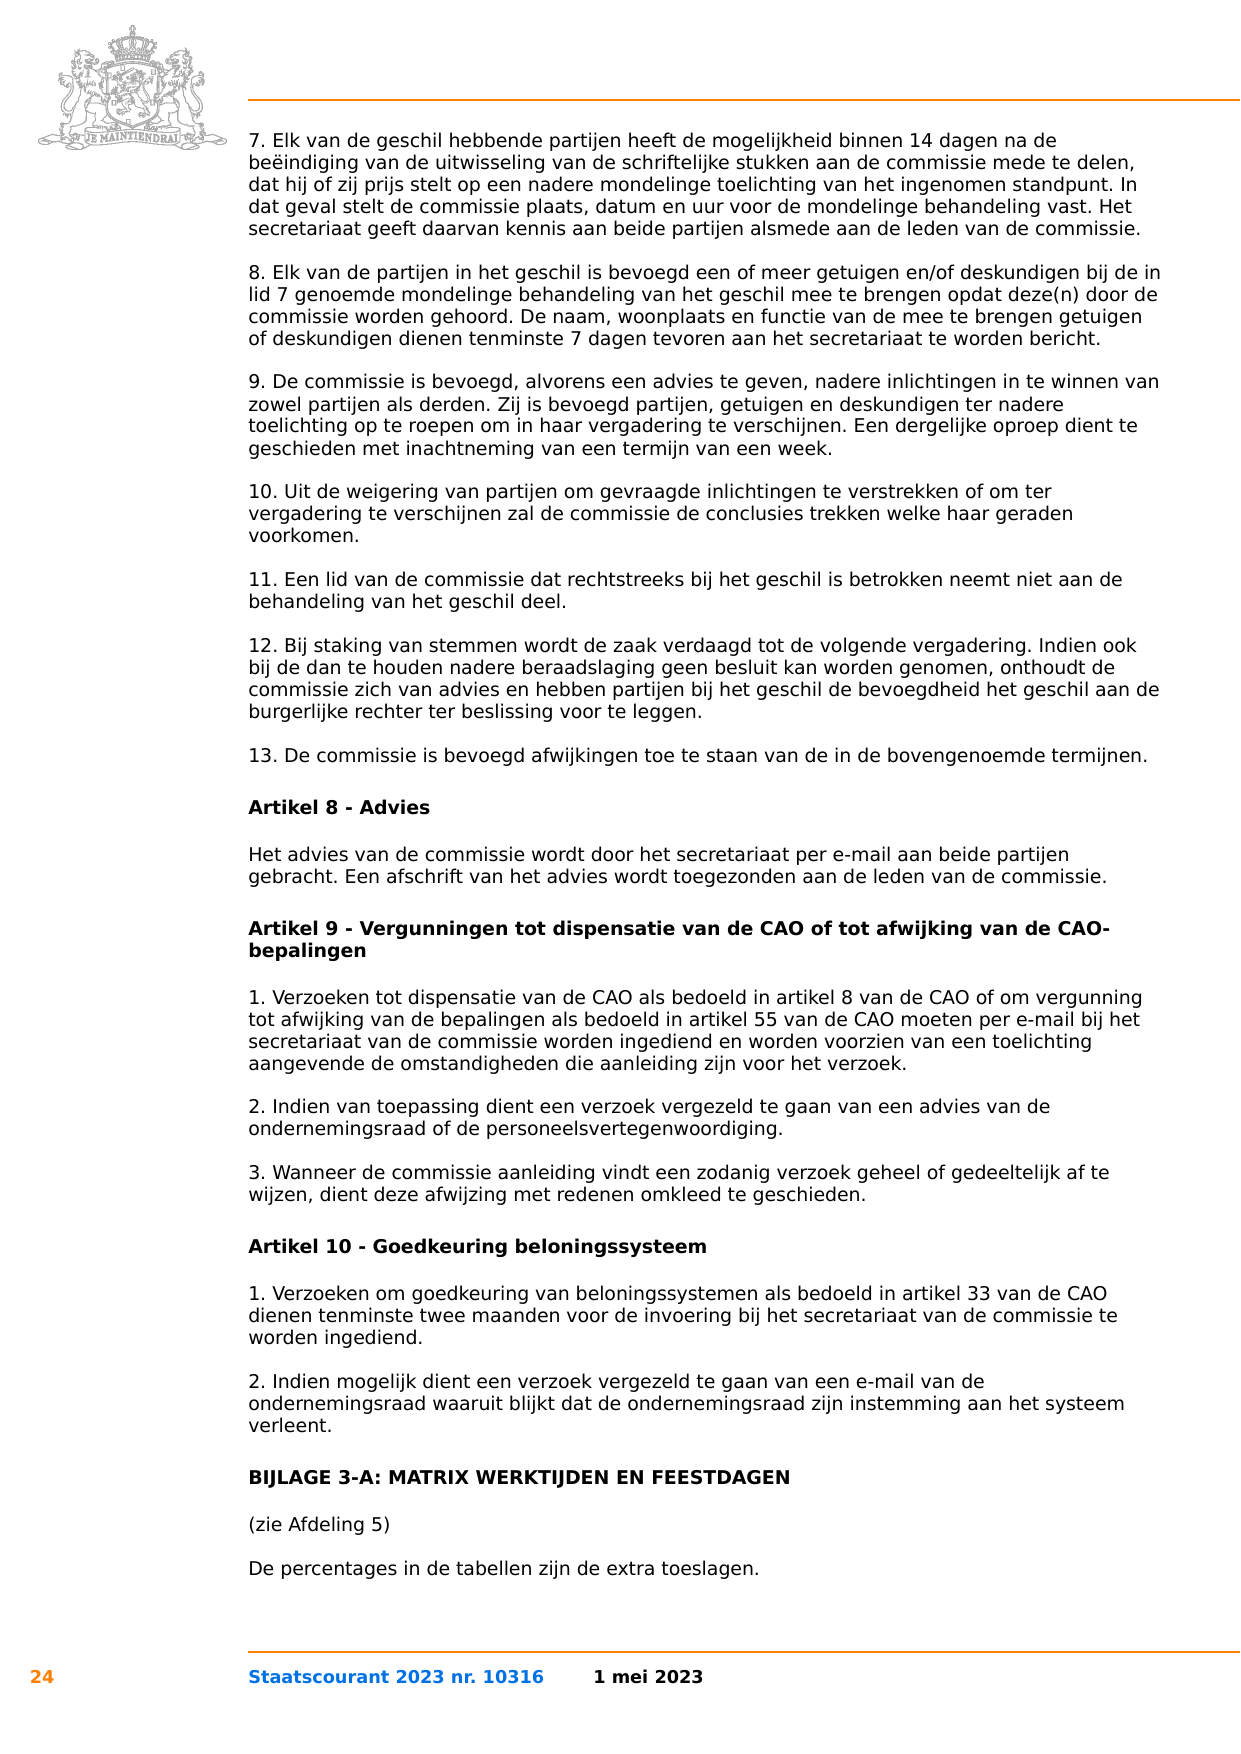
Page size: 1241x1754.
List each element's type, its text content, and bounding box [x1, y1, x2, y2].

text 3. Wanneer de commissie aanleiding vindt een zodanig verzoek geheel of gedeeltelijk af te wijzen, dient deze afwijzing met redenen omkleed te geschieden. [248, 1162, 1163, 1206]
text 11. Een lid van de commissie dat rechtstreeks bij het geschil is betrokken neemt niet aan de behandeling van het geschil deel. [248, 569, 1163, 613]
subtitle Artikel 8 - Advies [248, 797, 1163, 819]
text 2. Indien mogelijk dient een verzoek vergezeld te gaan van een e-mail van de ondernemingsraad waaruit blijkt dat de ondernemingsraad zijn instemming aan het systeem verleent. [248, 1371, 1163, 1437]
subtitle Artikel 9 - Vergunningen tot dispensatie van de CAO of tot afwijking van de CAO-bepalingen [248, 918, 1163, 962]
text 13. De commissie is bevoegd afwijkingen toe te staan van de in de bovengenoemde termijnen. [248, 745, 1163, 767]
text 2. Indien van toepassing dient een verzoek vergezeld te gaan van een advies van de ondernemingsraad of de personeelsvertegenwoordiging. [248, 1096, 1163, 1140]
subtitle BIJLAGE 3-A: MATRIX WERKTIJDEN EN FEESTDAGEN [248, 1467, 1163, 1489]
text De percentages in de tabellen zijn de extra toeslagen. [248, 1558, 1163, 1580]
text 10. Uit de weigering van partijen om gevraagde inlichtingen te verstrekken of om ter vergadering te verschijnen zal de commissie de conclusies trekken welke haar geraden voorkomen. [248, 481, 1163, 547]
picture [38, 25, 227, 150]
text 12. Bij staking van stemmen wordt de zaak verdaagd tot de volgende vergadering. Indien ook bij de dan te houden nadere beraadslaging geen besluit kan worden genomen, onthoudt de commissie zich van advies en hebben partijen bij het geschil de bevoegdheid het geschil aan de burgerlijke rechter ter beslissing voor te leggen. [248, 635, 1163, 723]
text Het advies van de commissie wordt door het secretariaat per e-mail aan beide partijen gebracht. Een afschrift van het advies wordt toegezonden aan de leden van de commissie. [248, 844, 1163, 888]
text 8. Elk van de partijen in het geschil is bevoegd een of meer getuigen en/of deskundigen bij de in lid 7 genoemde mondelinge behandeling van het geschil mee te brengen opdat deze(n) door de commissie worden gehoord. De naam, woonplaats en functie van de mee te brengen getuigen of deskundigen dienen tenminste 7 dagen tevoren aan het secretariaat te worden bericht. [248, 262, 1163, 349]
text 9. De commissie is bevoegd, alvorens een advies te geven, nadere inlichtingen in te winnen van zowel partijen als derden. Zij is bevoegd partijen, getuigen en deskundigen ter nadere toelichting op te roepen om in haar vergadering te verschijnen. Een dergelijke oproep dient te geschieden met inachtneming van een termijn van een week. [248, 371, 1163, 459]
text 1. Verzoeken om goedkeuring van beloningssystemen als bedoeld in artikel 33 van de CAO dienen tenminste twee maanden voor de invoering bij het secretariaat van de commissie te worden ingediend. [248, 1283, 1163, 1349]
text 1. Verzoeken tot dispensatie van de CAO als bedoeld in artikel 8 van de CAO of om vergunning tot afwijking van de bepalingen als bedoeld in artikel 55 van de CAO moeten per e-mail bij het secretariaat van de commissie worden ingediend en worden voorzien van een toelichting aangevende de omstandigheden die aanleiding zijn voor het verzoek. [248, 987, 1163, 1074]
text 7. Elk van de geschil hebbende partijen heeft de mogelijkheid binnen 14 dagen na de beëindiging van de uitwisseling van de schriftelijke stukken aan de commissie mede te delen, dat hij of zij prijs stelt op een nadere mondelinge toelichting van het ingenomen standpunt. In dat geval stelt de commissie plaats, datum en uur voor de mondelinge behandeling vast. Het secretariaat geeft daarvan kennis aan beide partijen alsmede aan de leden van de commissie. [248, 130, 1163, 240]
subtitle Artikel 10 - Goedkeuring beloningssysteem [248, 1236, 1163, 1258]
text (zie Afdeling 5) [248, 1514, 1163, 1536]
